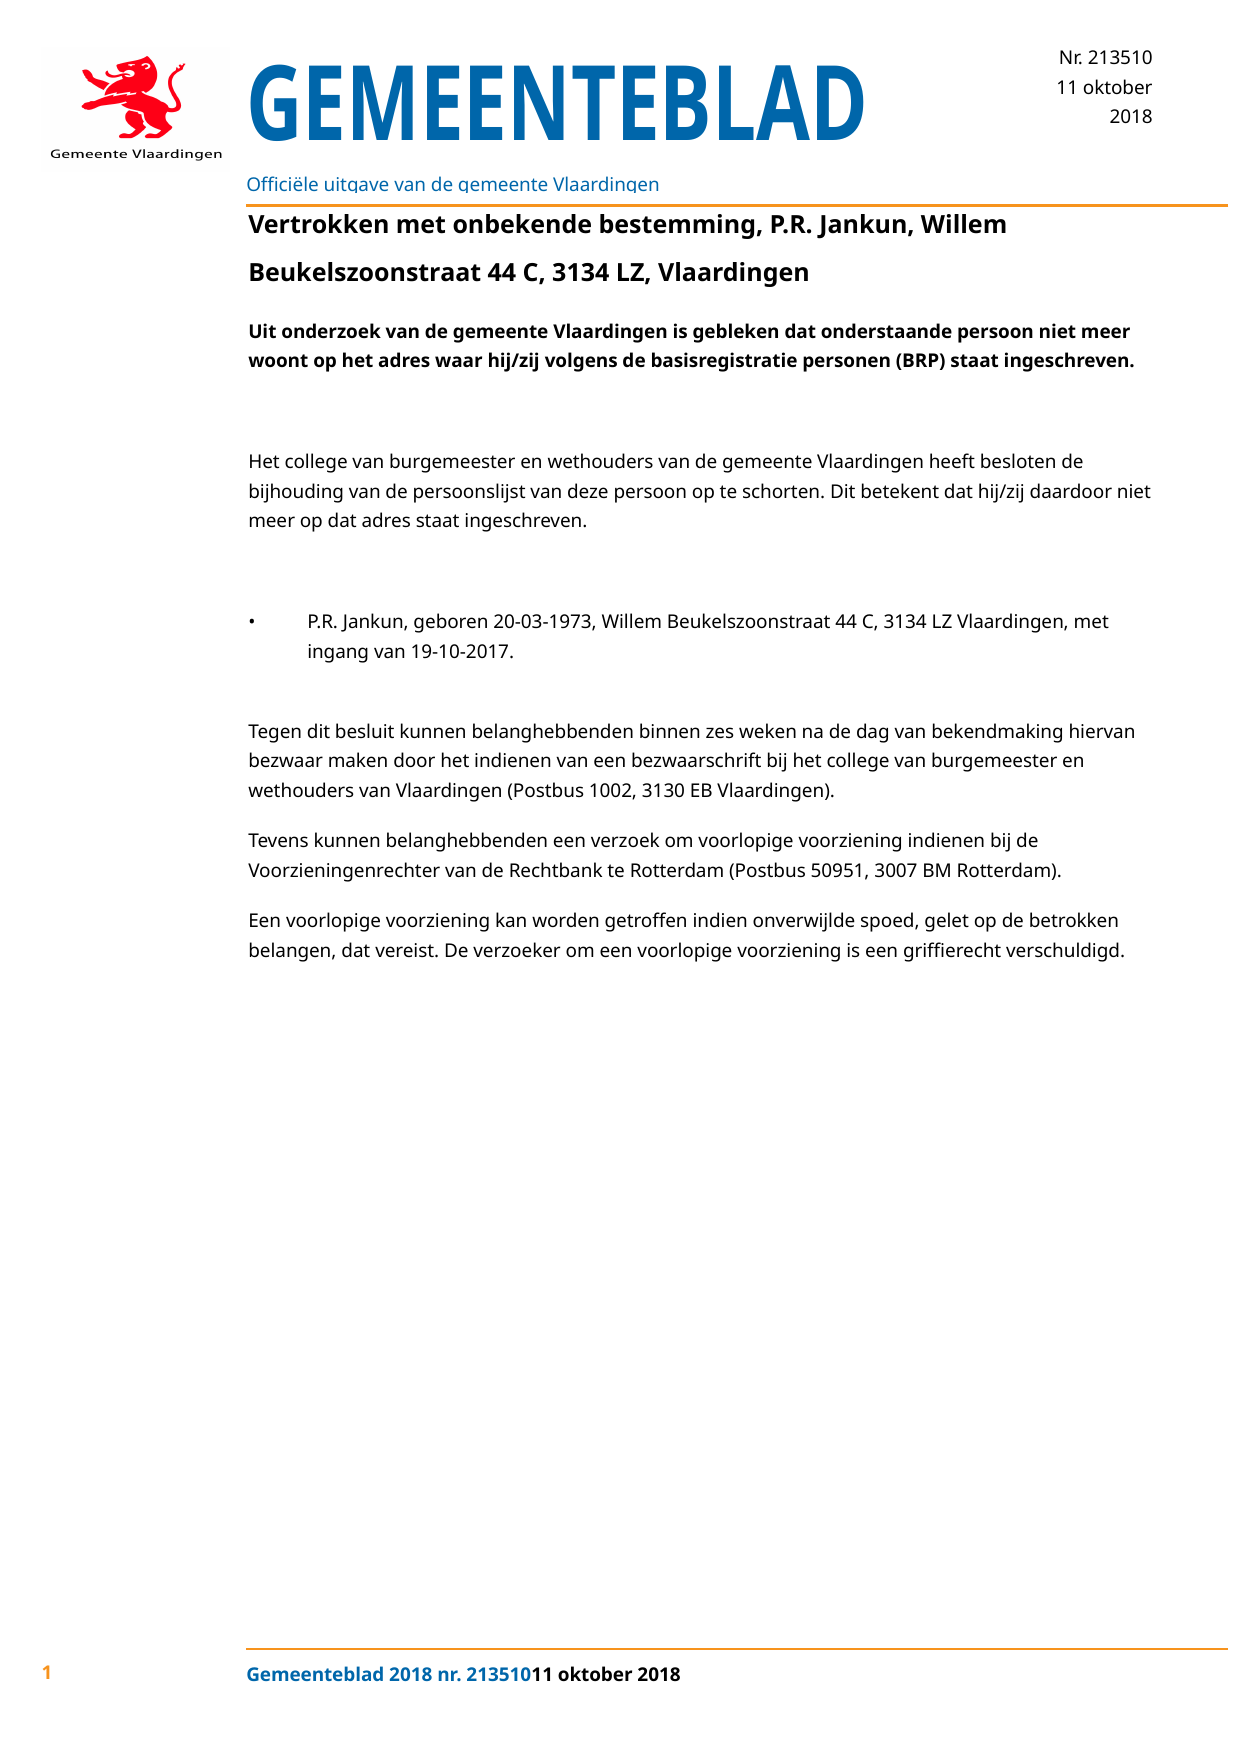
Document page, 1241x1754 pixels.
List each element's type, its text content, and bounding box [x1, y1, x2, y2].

picture [41, 47, 231, 172]
list P.R. Jankun, geboren 20-03-1973, Willem Beukelszoonstraat 44 C, 3134 LZ Vlaardingen, met ingang van 19-10-2017. [248, 608, 1152, 664]
text Een voorlopige voorziening kan worden getroffen indien onverwijlde spoed, gelet op de betrokken belangen, dat vereist. De verzoeker om een voorlopige voorziening is een griffierecht verschuldigd. [248, 907, 1152, 963]
text Tevens kunnen belanghebbenden een verzoek om voorlopige voorziening indienen bij de Voorzieningenrechter van de Rechtbank te Rotterdam (Postbus 50951, 3007 BM Rotterdam). [248, 827, 1152, 883]
text Tegen dit besluit kunnen belanghebbenden binnen zes weken na de dag van bekendmaking hiervan bezwaar maken door het indienen van een bezwaarschrift bij het college van burgemeester en wethouders van Vlaardingen (Postbus 1002, 3130 EB Vlaardingen). [248, 718, 1152, 803]
text Vertrokken met onbekende bestemming, P.R. Jankun, Willem Beukelszoonstraat 44 C, 3134 LZ, Vlaardingen [248, 207, 1152, 288]
text Uit onderzoek van de gemeente Vlaardingen is gebleken dat onderstaande persoon niet meer woont op het adres waar hij/zij volgens de basisregistratie personen (BRP) staat ingeschreven. [248, 318, 1152, 373]
text Het college van burgemeester en wethouders van de gemeente Vlaardingen heeft besloten de bijhouding van de persoonslijst van deze persoon op te schorten. Dit betekent dat hij/zij daardoor niet meer op dat adres staat ingeschreven. [248, 448, 1152, 533]
